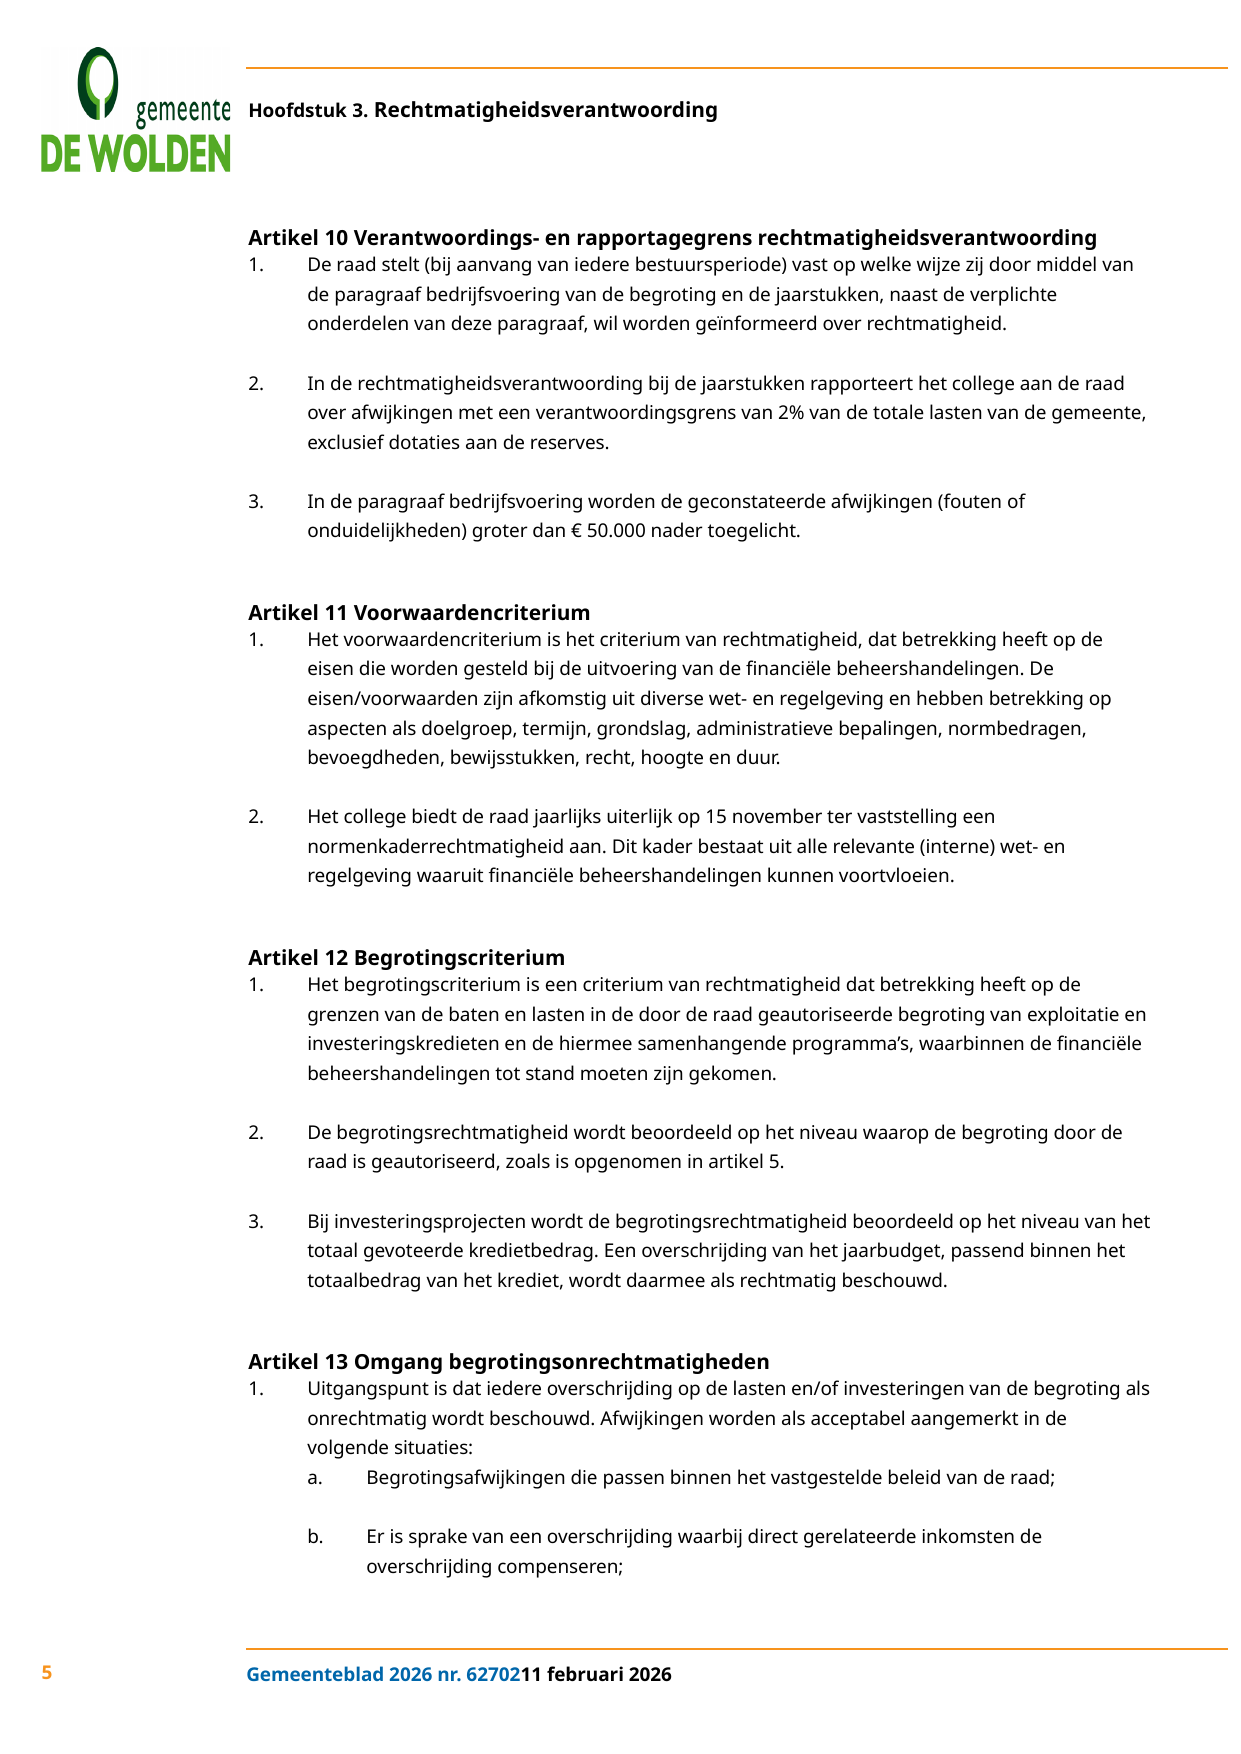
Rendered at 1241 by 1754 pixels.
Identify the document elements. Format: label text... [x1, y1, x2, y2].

text Artikel 10 Verantwoordings- en rapportagegrens rechtmatigheidsverantwoording [248, 223, 1152, 251]
list Het begrotingscriterium is een criterium van rechtmatigheid dat betrekking heeft op de grenzen van de baten en lasten in de door de raad geautoriseerde begroting van exploitatie en investeringskredieten en de hiermee samenhangende programma’s, waarbinnen de financiële beheershandelingen tot stand moeten zijn gekomen. [248, 971, 1152, 1086]
text Artikel 13 Omgang begrotingsonrechtmatigheden [248, 1347, 1152, 1375]
list Bij investeringsprojecten wordt de begrotingsrechtmatigheid beoordeeld op het niveau van het totaal gevoteerde kredietbedrag. Een overschrijding van het jaarbudget, passend binnen het totaalbedrag van het krediet, wordt daarmee als rechtmatig beschouwd. [248, 1208, 1152, 1293]
text Artikel 12 Begrotingscriterium [248, 943, 1152, 971]
list In de paragraaf bedrijfsvoering worden de geconstateerde afwijkingen (fouten of onduidelijkheden) groter dan € 50.000 nader toegelicht. [248, 488, 1152, 543]
list De begrotingsrechtmatigheid wordt beoordeeld op het niveau waarop de begroting door de raad is geautoriseerd, zoals is opgenomen in artikel 5. [248, 1119, 1152, 1174]
list In de rechtmatigheidsverantwoording bij de jaarstukken rapporteert het college aan de raad over afwijkingen met een verantwoordingsgrens van 2% van de totale lasten van de gemeente, exclusief dotaties aan de reserves. [248, 370, 1152, 454]
text Artikel 11 Voorwaardencriterium [248, 598, 1152, 626]
list Begrotingsafwijkingen die passen binnen het vastgestelde beleid van de raad; [307, 1464, 1152, 1490]
text Hoofdstuk 3. Rechtmatigheidsverantwoording [248, 95, 1152, 123]
picture [41, 47, 231, 172]
list Er is sprake van een overschrijding waarbij direct gerelateerde inkomsten de overschrijding compenseren; [307, 1523, 1152, 1579]
list De raad stelt (bij aanvang van iedere bestuursperiode) vast op welke wijze zij door middel van de paragraaf bedrijfsvoering van de begroting en de jaarstukken, naast de verplichte onderdelen van deze paragraaf, wil worden geïnformeerd over rechtmatigheid. [248, 251, 1152, 336]
list Het college biedt de raad jaarlijks uiterlijk op 15 november ter vaststelling een normenkaderrechtmatigheid aan. Dit kader bestaat uit alle relevante (interne) wet- en regelgeving waaruit financiële beheershandelingen kunnen voortvloeien. [248, 803, 1152, 888]
list Het voorwaardencriterium is het criterium van rechtmatigheid, dat betrekking heeft op de eisen die worden gesteld bij de uitvoering van de financiële beheershandelingen. De eisen/voorwaarden zijn afkomstig uit diverse wet- en regelgeving en hebben betrekking op aspecten als doelgroep, termijn, grondslag, administratieve bepalingen, normbedragen, bevoegdheden, bewijsstukken, recht, hoogte en duur. [248, 626, 1152, 770]
list Uitgangspunt is dat iedere overschrijding op de lasten en/of investeringen van de begroting als onrechtmatig wordt beschouwd. Afwijkingen worden als acceptabel aangemerkt in de volgende situaties: [248, 1375, 1152, 1460]
